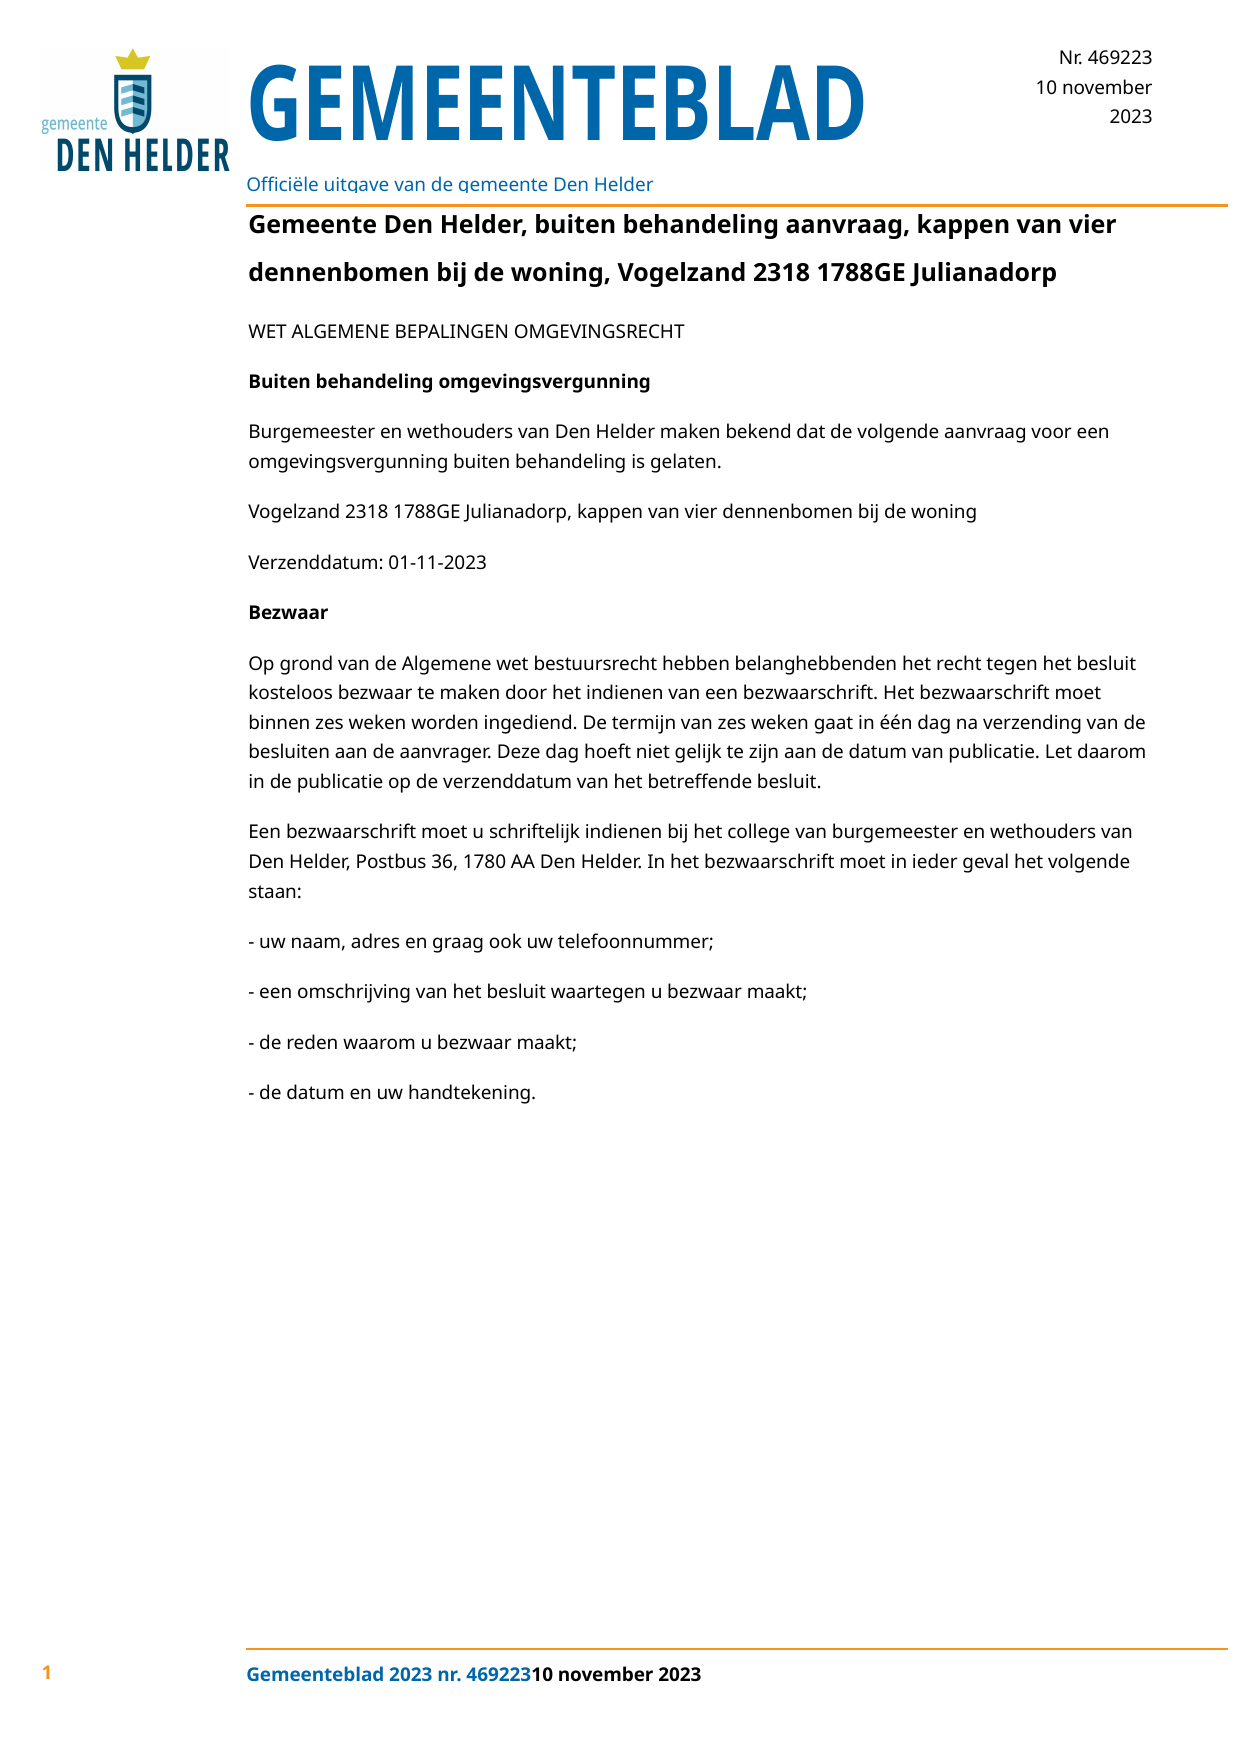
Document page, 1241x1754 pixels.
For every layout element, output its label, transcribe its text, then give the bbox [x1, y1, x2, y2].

text WET ALGEMENE BEPALINGEN OMGEVINGSRECHT [248, 318, 1152, 344]
text - de reden waarom u bezwaar maakt; [248, 1029, 1152, 1055]
picture [100, 154, 106, 172]
text Verzenddatum: 01-11-2023 [248, 549, 1152, 575]
picture [130, 157, 135, 172]
text Op grond van de Algemene wet bestuursrecht hebben belanghebbenden het recht tegen het besluit kosteloos bezwaar te maken door het indienen van een bezwaarschrift. Het bezwaarschrift moet binnen zes weken worden ingediend. De termijn van zes weken gaat in één dag na verzending van de besluiten aan de aanvrager. Deze dag hoeft niet gelijk te zijn aan de datum van publicatie. Let daarom in de publicatie op de verzenddatum van het betreffende besluit. [248, 650, 1152, 794]
text - de datum en uw handtekening. [248, 1079, 1152, 1105]
text - uw naam, adres en graag ook uw telefoonnummer; [248, 928, 1152, 954]
picture [220, 160, 224, 172]
text Een bezwaarschrift moet u schriftelijk indienen bij het college van burgemeester en wethouders van Den Helder, Postbus 36, 1780 AA Den Helder. In het bezwaarschrift moet in ieder geval het volgende staan: [248, 819, 1152, 904]
text Burgemeester en wethouders van Den Helder maken bekend dat de volgende aanvraag voor een omgevingsvergunning buiten behandeling is gelaten. [248, 419, 1152, 474]
text - een omschrijving van het besluit waartegen u bezwaar maakt; [248, 979, 1152, 1004]
picture [41, 47, 231, 172]
text Bezwaar [248, 599, 1152, 625]
picture [63, 144, 68, 165]
text Buiten behandeling omgevingsvergunning [248, 368, 1152, 394]
text Vogelzand 2318 1788GE Julianadorp, kappen van vier dennenbomen bij de woning [248, 499, 1152, 524]
picture [182, 144, 187, 165]
text Gemeente Den Helder, buiten behandeling aanvraag, kappen van vier dennenbomen bij de woning, Vogelzand 2318 1788GE Julianadorp [248, 207, 1152, 288]
